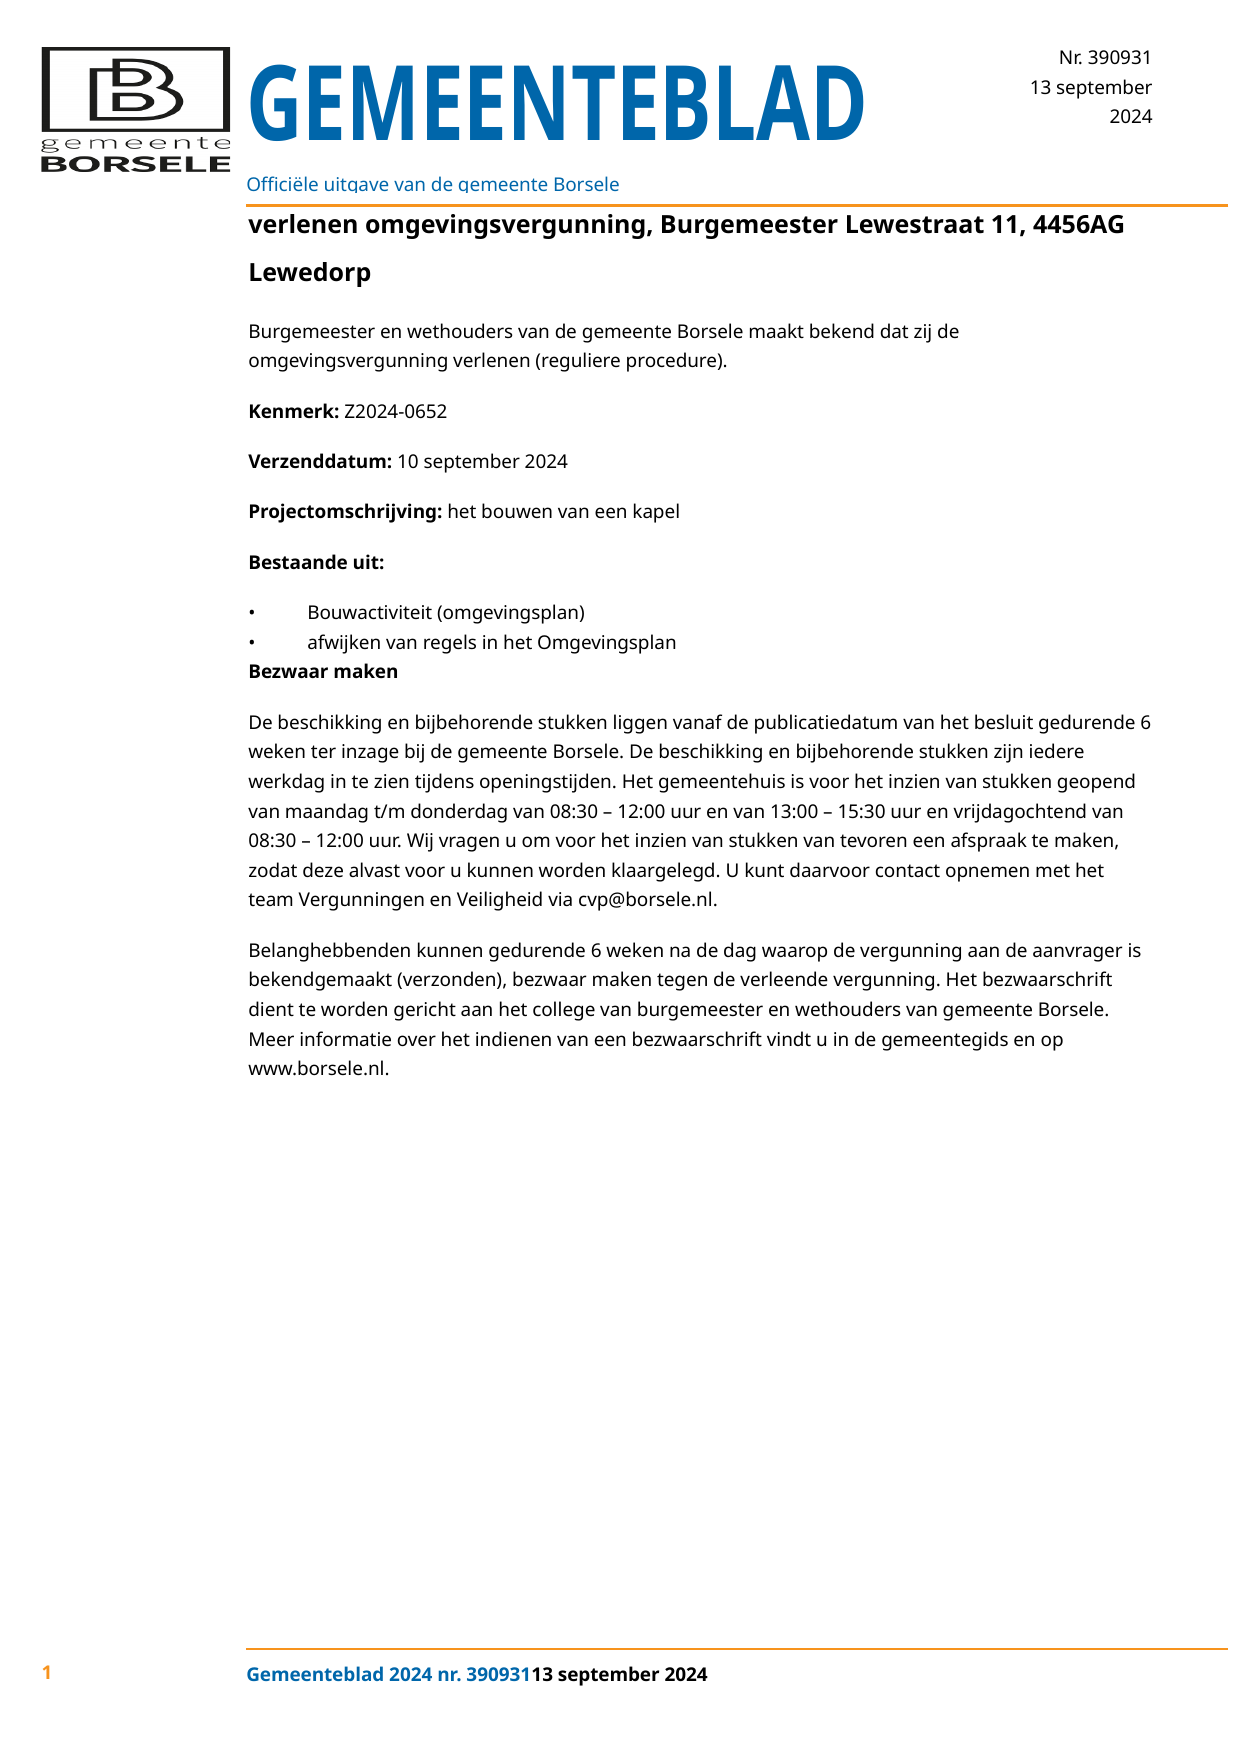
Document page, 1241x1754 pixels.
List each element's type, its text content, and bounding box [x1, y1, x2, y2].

text Kenmerk: Z2024-0652 [248, 398, 1152, 424]
text verlenen omgevingsvergunning, Burgemeester Lewestraat 11, 4456AG Lewedorp [248, 207, 1152, 288]
text Verzenddatum: 10 september 2024 [248, 448, 1152, 474]
picture [41, 47, 231, 172]
text Belanghebbenden kunnen gedurende 6 weken na de dag waarop de vergunning aan de aanvrager is bekendgemaakt (verzonden), bezwaar maken tegen de verleende vergunning. Het bezwaarschrift dient te worden gericht aan het college van burgemeester en wethouders van gemeente Borsele. Meer informatie over het indienen van een bezwaarschrift vindt u in de gemeentegids en op www.borsele.nl. [248, 937, 1152, 1081]
text Projectomschrijving: het bouwen van een kapel [248, 499, 1152, 524]
text Burgemeester en wethouders van de gemeente Borsele maakt bekend dat zij de omgevingsvergunning verlenen (reguliere procedure). [248, 318, 1152, 373]
list Bouwactiviteit (omgevingsplan) [248, 599, 1152, 625]
text Bestaande uit: [248, 549, 1152, 575]
text De beschikking en bijbehorende stukken liggen vanaf de publicatiedatum van het besluit gedurende 6 weken ter inzage bij de gemeente Borsele. De beschikking en bijbehorende stukken zijn iedere werkdag in te zien tijdens openingstijden. Het gemeentehuis is voor het inzien van stukken geopend van maandag t/m donderdag van 08:30 – 12:00 uur en van 13:00 – 15:30 uur en vrijdagochtend van 08:30 – 12:00 uur. Wij vragen u om voor het inzien van stukken van tevoren een afspraak te maken, zodat deze alvast voor u kunnen worden klaargelegd. U kunt daarvoor contact opnemen met het team Vergunningen en Veiligheid via cvp@borsele.nl. [248, 709, 1152, 912]
list afwijken van regels in het Omgevingsplan [248, 629, 1152, 655]
text Bezwaar maken [248, 659, 1152, 684]
